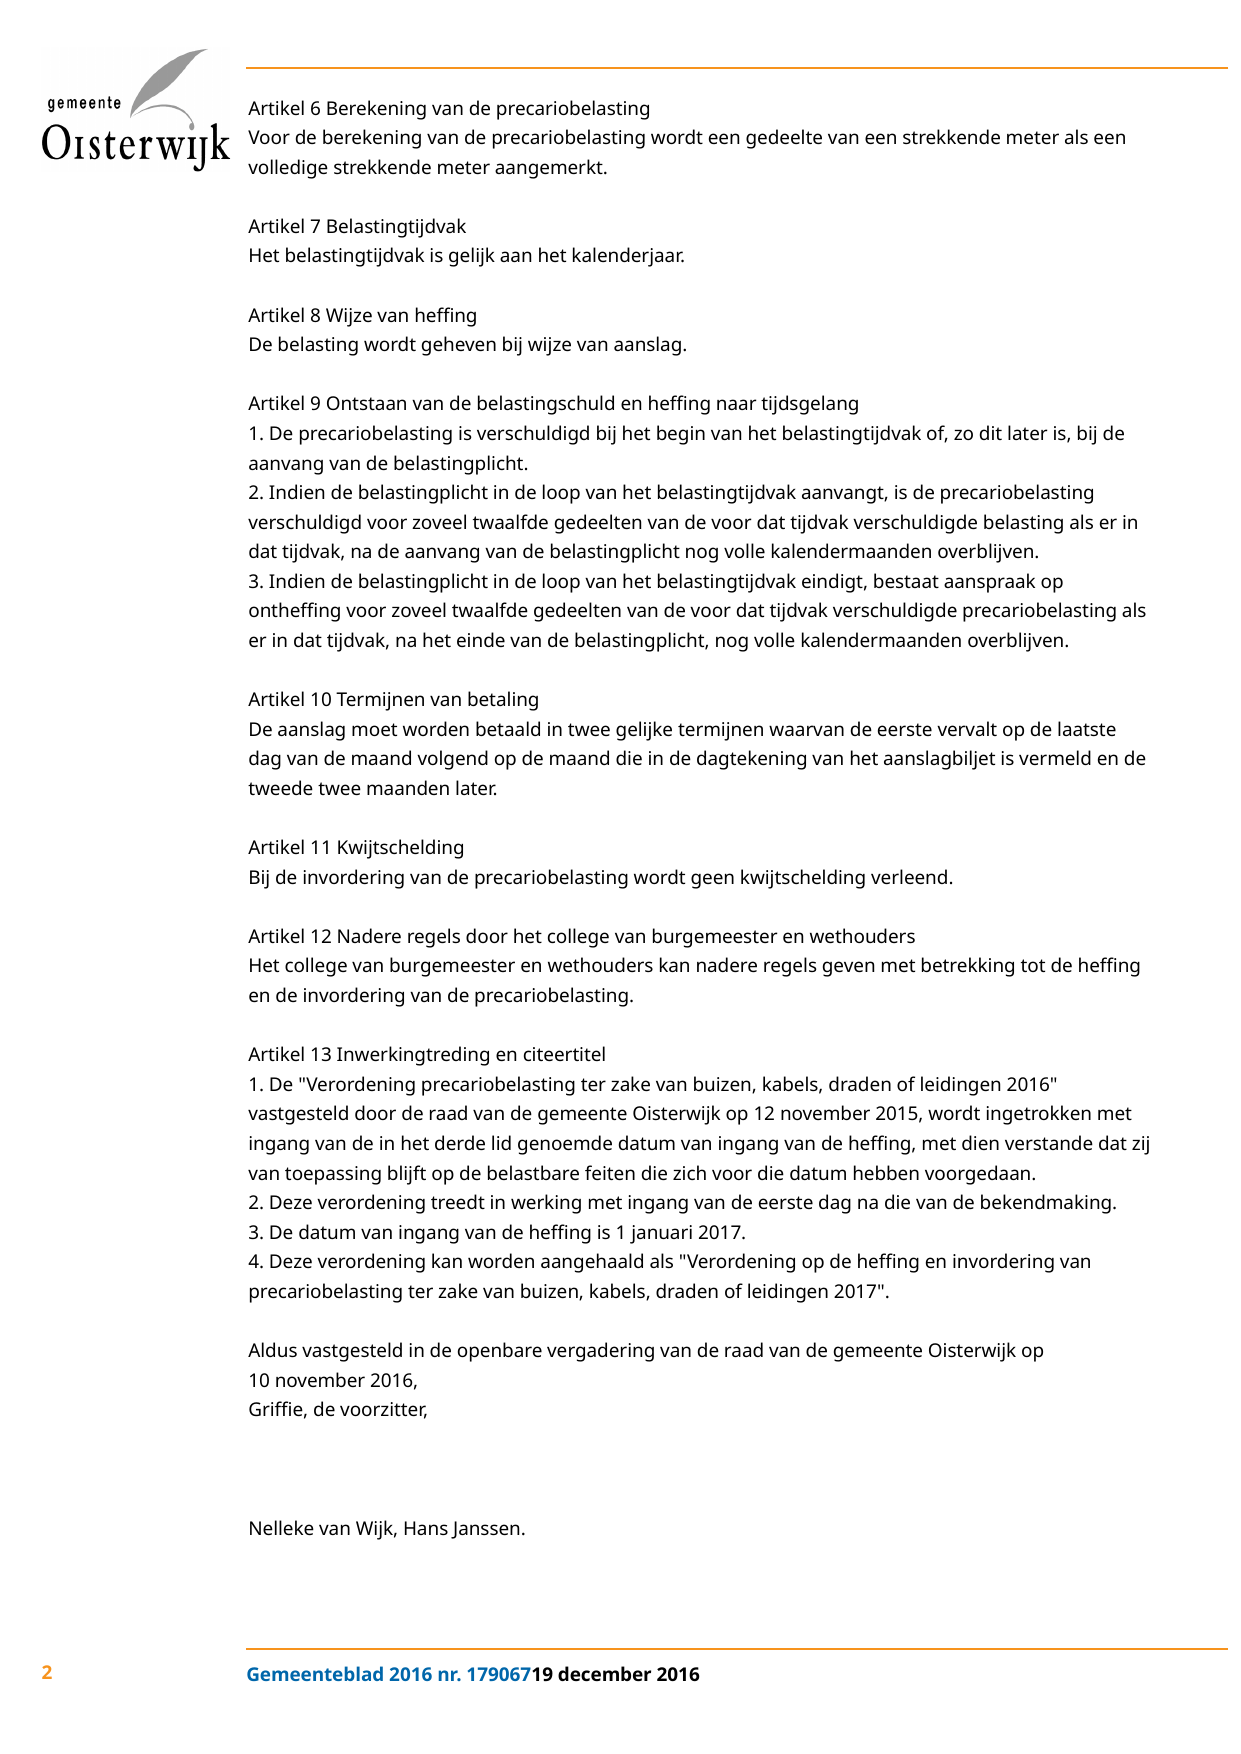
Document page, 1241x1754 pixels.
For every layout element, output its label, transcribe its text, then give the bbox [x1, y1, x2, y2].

text Het belastingtijdvak is gelijk aan het kalenderjaar. [248, 243, 1152, 268]
text Artikel 10 Termijnen van betaling [248, 686, 1152, 712]
text Artikel 7 Belastingtijdvak [248, 213, 1152, 239]
text Voor de berekening van de precariobelasting wordt een gedeelte van een strekkende meter als een volledige strekkende meter aangemerkt. [248, 124, 1152, 180]
text 2. Indien de belastingplicht in de loop van het belastingtijdvak aanvangt, is de precariobelasting verschuldigd voor zoveel twaalfde gedeelten van de voor dat tijdvak verschuldigde belasting als er in dat tijdvak, na de aanvang van de belastingplicht nog volle kalendermaanden overblijven. [248, 479, 1152, 564]
text Bij de invordering van de precariobelasting wordt geen kwijtschelding verleend. [248, 864, 1152, 890]
text 2. Deze verordening treedt in werking met ingang van de eerste dag na die van de bekendmaking. [248, 1189, 1152, 1215]
text Griffie, de voorzitter, [248, 1396, 1152, 1422]
text 1. De precariobelasting is verschuldigd bij het begin van het belastingtijdvak of, zo dit later is, bij de aanvang van de belastingplicht. [248, 420, 1152, 476]
text Artikel 6 Berekening van de precariobelasting [248, 95, 1152, 121]
text Nelleke van Wijk, Hans Janssen. [248, 1515, 1152, 1541]
text 10 november 2016, [248, 1367, 1152, 1393]
text 1. De "Verordening precariobelasting ter zake van buizen, kabels, draden of leidingen 2016" vastgesteld door de raad van de gemeente Oisterwijk op 12 november 2015, wordt ingetrokken met ingang van de in het derde lid genoemde datum van ingang van de heffing, met dien verstande dat zij van toepassing blijft op de belastbare feiten die zich voor die datum hebben voorgedaan. [248, 1071, 1152, 1186]
text Artikel 9 Ontstaan van de belastingschuld en heffing naar tijdsgelang [248, 391, 1152, 416]
text Artikel 8 Wijze van heffing [248, 302, 1152, 328]
text 3. De datum van ingang van de heffing is 1 januari 2017. [248, 1219, 1152, 1245]
text Artikel 11 Kwijtschelding [248, 834, 1152, 860]
text Artikel 12 Nadere regels door het college van burgemeester en wethouders [248, 923, 1152, 949]
text Artikel 13 Inwerkingtreding en citeertitel [248, 1041, 1152, 1067]
text De aanslag moet worden betaald in twee gelijke termijnen waarvan de eerste vervalt op de laatste dag van de maand volgend op de maand die in de dagtekening van het aanslagbiljet is vermeld en de tweede twee maanden later. [248, 716, 1152, 801]
picture [41, 47, 231, 172]
text Het college van burgemeester en wethouders kan nadere regels geven met betrekking tot de heffing en de invordering van de precariobelasting. [248, 953, 1152, 1008]
text De belasting wordt geheven bij wijze van aanslag. [248, 331, 1152, 357]
text 3. Indien de belastingplicht in de loop van het belastingtijdvak eindigt, bestaat aanspraak op ontheffing voor zoveel twaalfde gedeelten van de voor dat tijdvak verschuldigde precariobelasting als er in dat tijdvak, na het einde van de belastingplicht, nog volle kalendermaanden overblijven. [248, 568, 1152, 653]
text 4. Deze verordening kan worden aangehaald als "Verordening op de heffing en invordering van precariobelasting ter zake van buizen, kabels, draden of leidingen 2017". [248, 1248, 1152, 1304]
text Aldus vastgesteld in de openbare vergadering van de raad van de gemeente Oisterwijk op [248, 1337, 1152, 1363]
